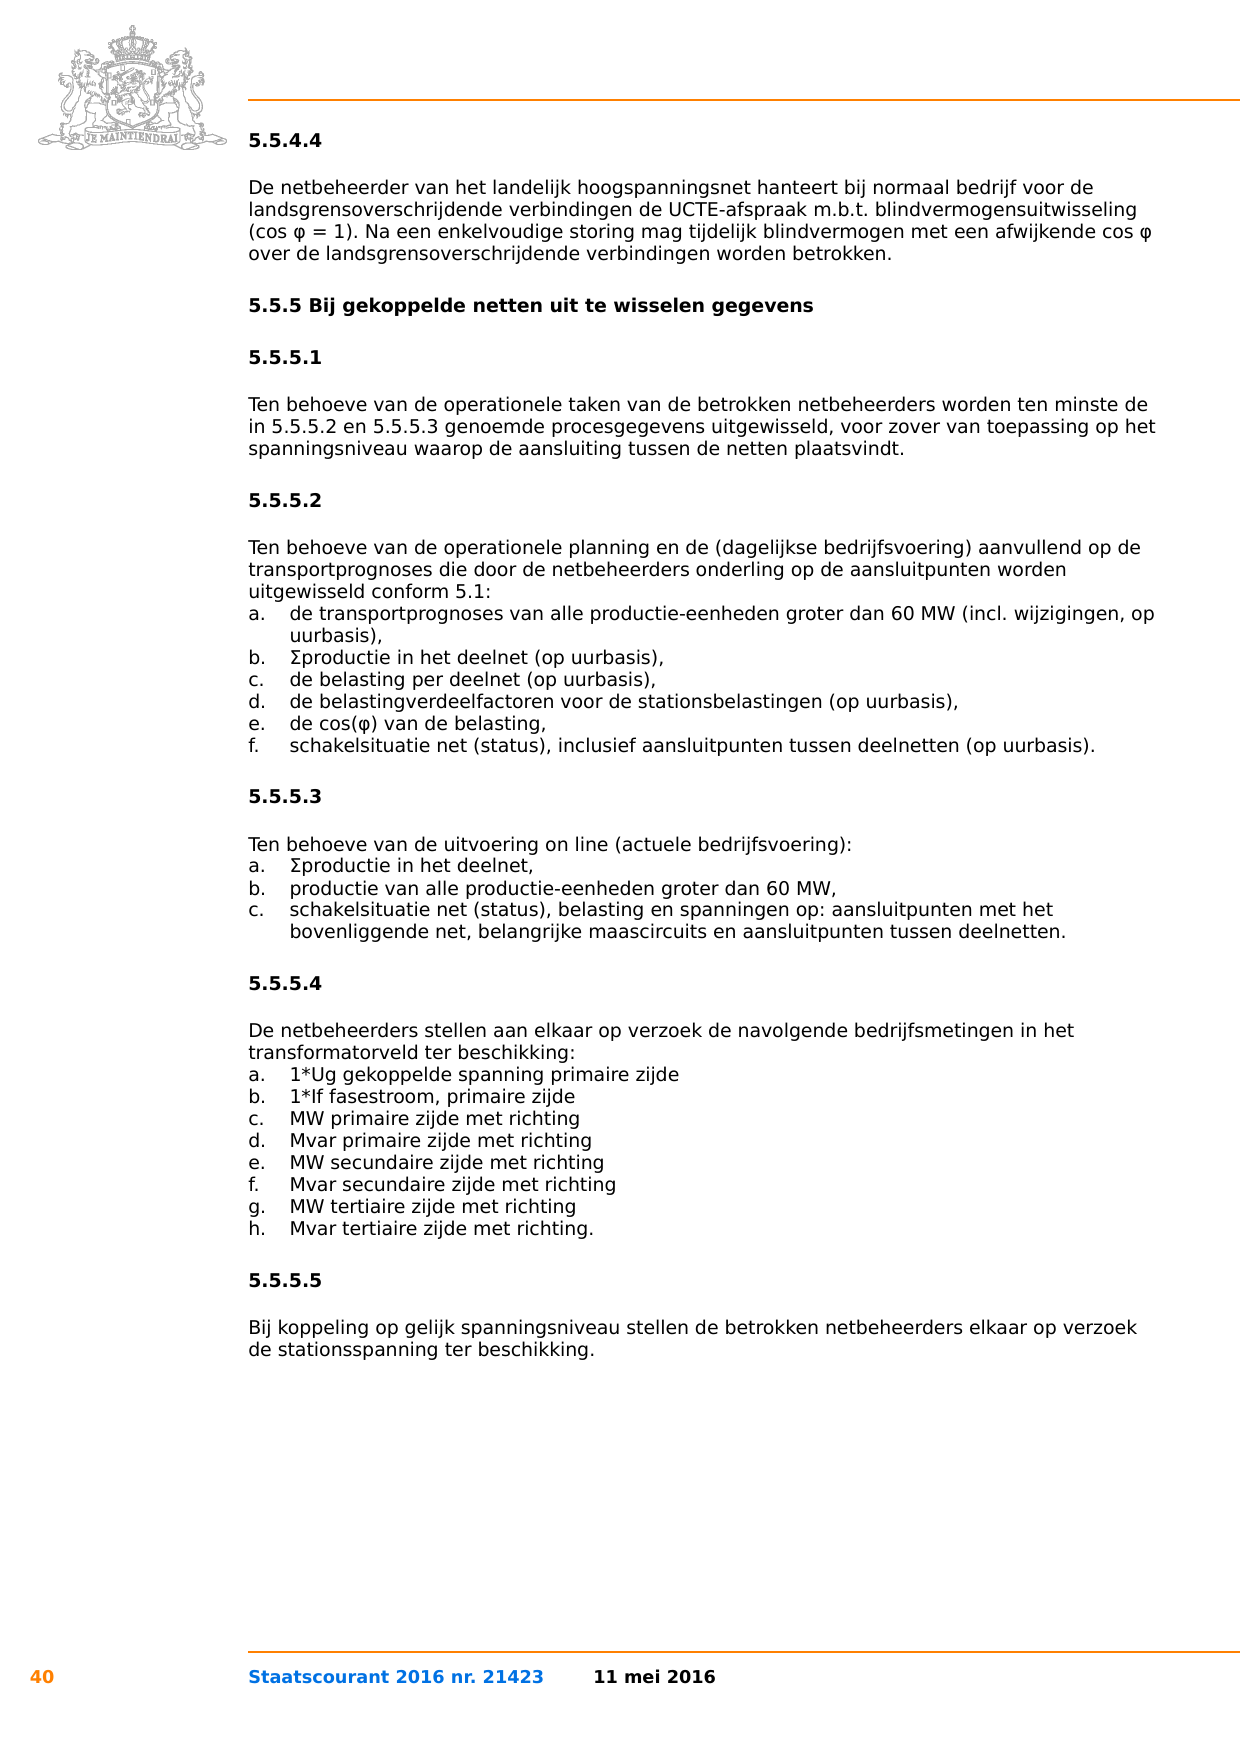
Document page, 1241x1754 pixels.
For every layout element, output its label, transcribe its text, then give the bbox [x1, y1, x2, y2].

text c. MW primaire zijde met richting [248, 1108, 1163, 1130]
subtitle 5.5.5.2 [248, 490, 1163, 512]
text d. de belastingverdeelfactoren voor de stationsbelastingen (op uurbasis), [248, 691, 1163, 712]
text e. MW secundaire zijde met richting [248, 1152, 1163, 1174]
text Ten behoeve van de operationele taken van de betrokken netbeheerders worden ten minste de in 5.5.5.2 en 5.5.5.3 genoemde procesgegevens uitgewisseld, voor zover van toepassing op het spanningsniveau waarop de aansluiting tussen de netten plaatsvindt. [248, 394, 1163, 460]
text e. de cos(φ) van de belasting, [248, 712, 1163, 734]
subtitle 5.5.5.1 [248, 347, 1163, 369]
text a. 1*Ug gekoppelde spanning primaire zijde [248, 1064, 1163, 1086]
text d. Mvar primaire zijde met richting [248, 1130, 1163, 1152]
text f. schakelsituatie net (status), inclusief aansluitpunten tussen deelnetten (op uurbasis). [248, 734, 1163, 756]
text b. productie van alle productie-eenheden groter dan 60 MW, [248, 877, 1163, 899]
text a. de transportprognoses van alle productie-eenheden groter dan 60 MW (incl. wijzigingen, op uurbasis), [248, 603, 1163, 647]
text h. Mvar tertiaire zijde met richting. [248, 1218, 1163, 1240]
text a. Σproductie in het deelnet, [248, 855, 1163, 877]
text b. Σproductie in het deelnet (op uurbasis), [248, 647, 1163, 668]
picture [38, 25, 227, 150]
text Ten behoeve van de uitvoering on line (actuele bedrijfsvoering): [248, 833, 1163, 855]
text De netbeheerders stellen aan elkaar op verzoek de navolgende bedrijfsmetingen in het transformatorveld ter beschikking: [248, 1020, 1163, 1064]
text Bij koppeling op gelijk spanningsniveau stellen de betrokken netbeheerders elkaar op verzoek de stationsspanning ter beschikking. [248, 1317, 1163, 1361]
subtitle 5.5.5.5 [248, 1270, 1163, 1292]
subtitle 5.5.5.4 [248, 973, 1163, 995]
text c. de belasting per deelnet (op uurbasis), [248, 668, 1163, 691]
subtitle 5.5.5 Bij gekoppelde netten uit te wisselen gegevens [248, 295, 1163, 317]
text f. Mvar secundaire zijde met richting [248, 1174, 1163, 1196]
text c. schakelsituatie net (status), belasting en spanningen op: aansluitpunten met het bovenliggende net, belangrijke maascircuits en aansluitpunten tussen deelnetten. [248, 899, 1163, 943]
text Ten behoeve van de operationele planning en de (dagelijkse bedrijfsvoering) aanvullend op de transportprognoses die door de netbeheerders onderling op de aansluitpunten worden uitgewisseld conform 5.1: [248, 537, 1163, 603]
text De netbeheerder van het landelijk hoogspanningsnet hanteert bij normaal bedrijf voor de landsgrensoverschrijdende verbindingen de UCTE-afspraak m.b.t. blindvermogensuitwisseling (cos φ = 1). Na een enkelvoudige storing mag tijdelijk blindvermogen met een afwijkende cos φ over de landsgrensoverschrijdende verbindingen worden betrokken. [248, 177, 1163, 265]
subtitle 5.5.4.4 [248, 130, 1163, 152]
text g. MW tertiaire zijde met richting [248, 1196, 1163, 1218]
subtitle 5.5.5.3 [248, 786, 1163, 808]
text b. 1*If fasestroom, primaire zijde [248, 1086, 1163, 1108]
